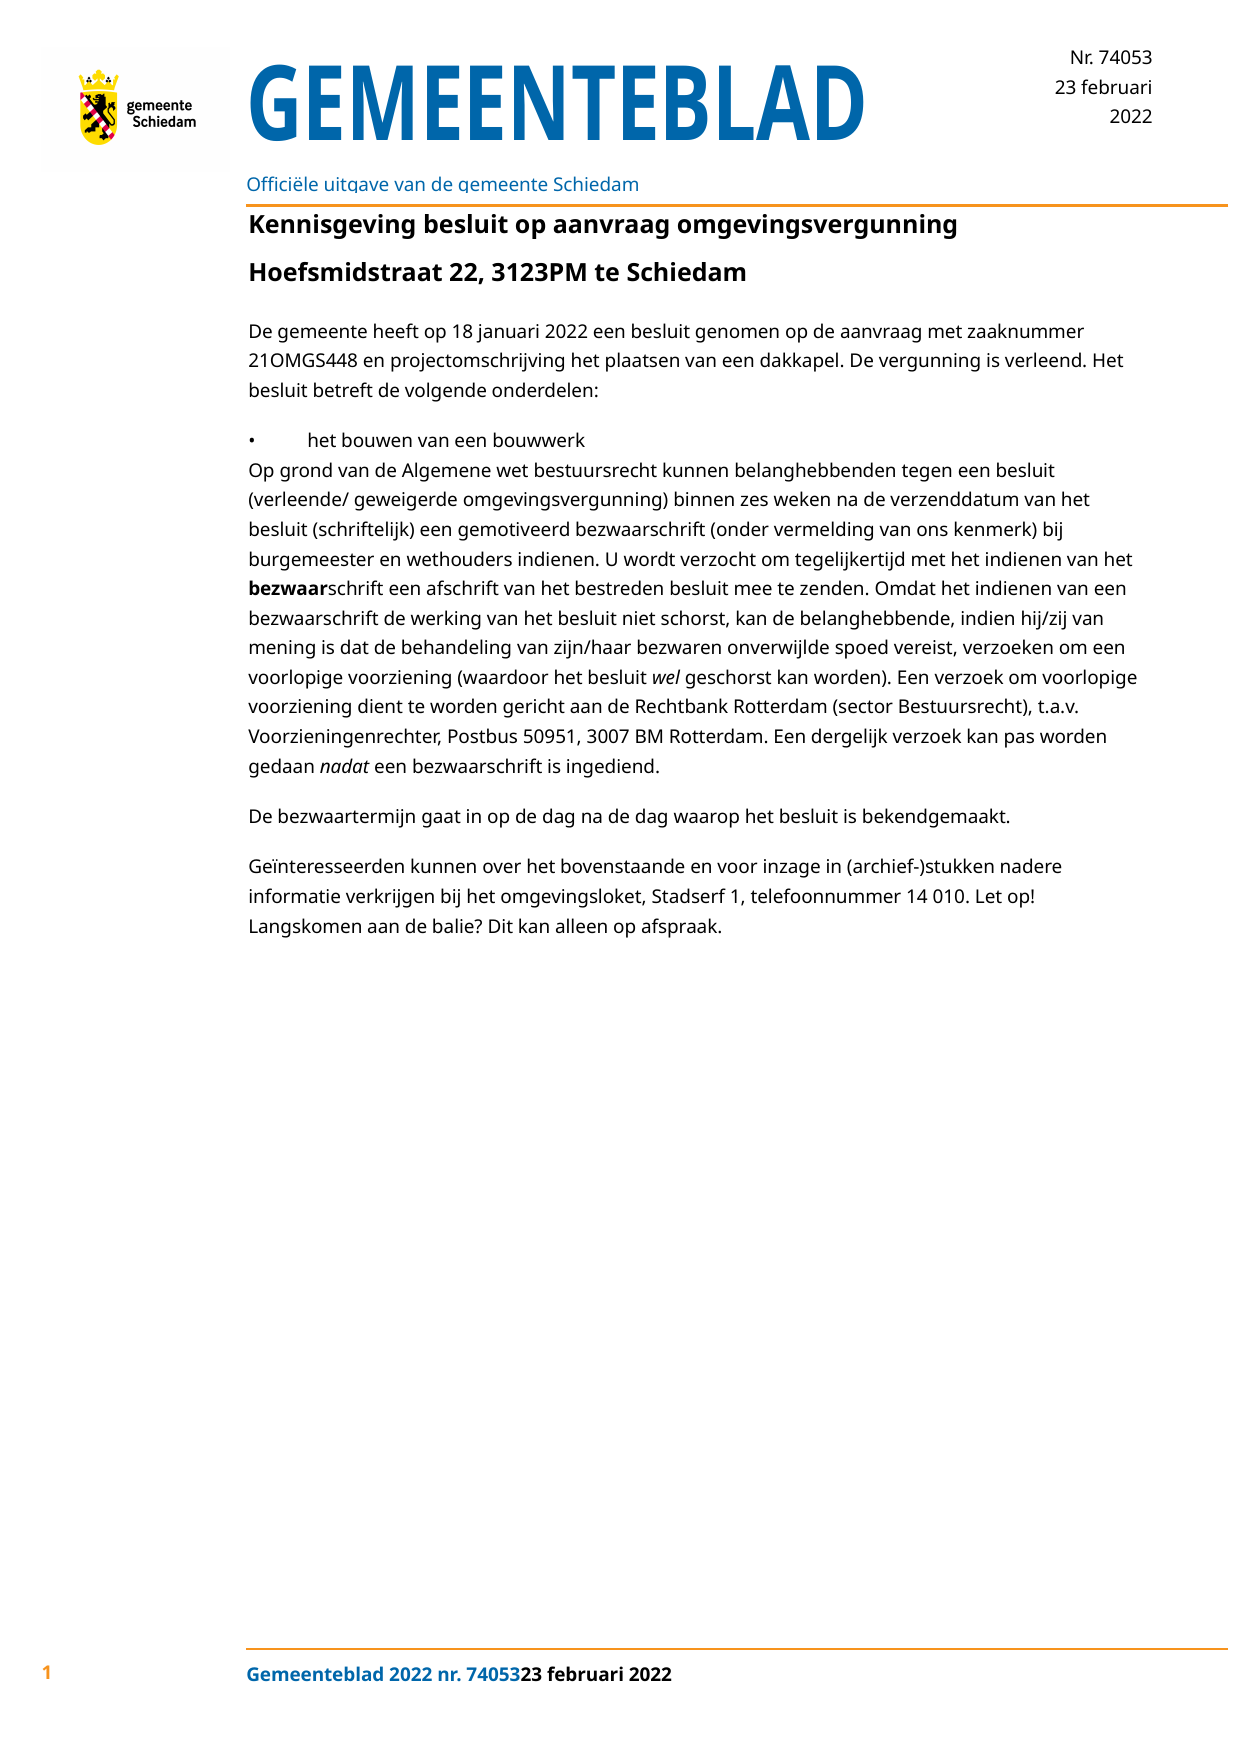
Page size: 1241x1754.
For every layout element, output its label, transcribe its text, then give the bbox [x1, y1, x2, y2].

picture [41, 47, 231, 172]
text Geïnteresseerden kunnen over het bovenstaande en voor inzage in (archief-)stukken nadere informatie verkrijgen bij het omgevingsloket, Stadserf 1, telefoonnummer 14 010. Let op! Langskomen aan de balie? Dit kan alleen op afspraak. [248, 854, 1152, 939]
list het bouwen van een bouwwerk [248, 427, 1152, 453]
text De gemeente heeft op 18 januari 2022 een besluit genomen op de aanvraag met zaaknummer 21OMGS448 en projectomschrijving het plaatsen van een dakkapel. De vergunning is verleend. Het besluit betreft de volgende onderdelen: [248, 318, 1152, 403]
text Kennisgeving besluit op aanvraag omgevingsvergunning Hoefsmidstraat 22, 3123PM te Schiedam [248, 207, 1152, 288]
text De bezwaartermijn gaat in op de dag na de dag waarop het besluit is bekendgemaakt. [248, 803, 1152, 829]
text Op grond van de Algemene wet bestuursrecht kunnen belanghebbenden tegen een besluit (verleende/ geweigerde omgevingsvergunning) binnen zes weken na de verzenddatum van het besluit (schriftelijk) een gemotiveerd bezwaarschrift (onder vermelding van ons kenmerk) bij burgemeester en wethouders indienen. U wordt verzocht om tegelijkertijd met het indienen van het bezwaarschrift een afschrift van het bestreden besluit mee te zenden. Omdat het indienen van een bezwaarschrift de werking van het besluit niet schorst, kan de belanghebbende, indien hij/zij van mening is dat de behandeling van zijn/haar bezwaren onverwijlde spoed vereist, verzoeken om een voorlopige voorziening (waardoor het besluit wel geschorst kan worden). Een verzoek om voorlopige voorziening dient te worden gericht aan de Rechtbank Rotterdam (sector Bestuursrecht), t.a.v. Voorzieningenrechter, Postbus 50951, 3007 BM Rotterdam. Een dergelijk verzoek kan pas worden gedaan nadat een bezwaarschrift is ingediend. [248, 457, 1152, 779]
